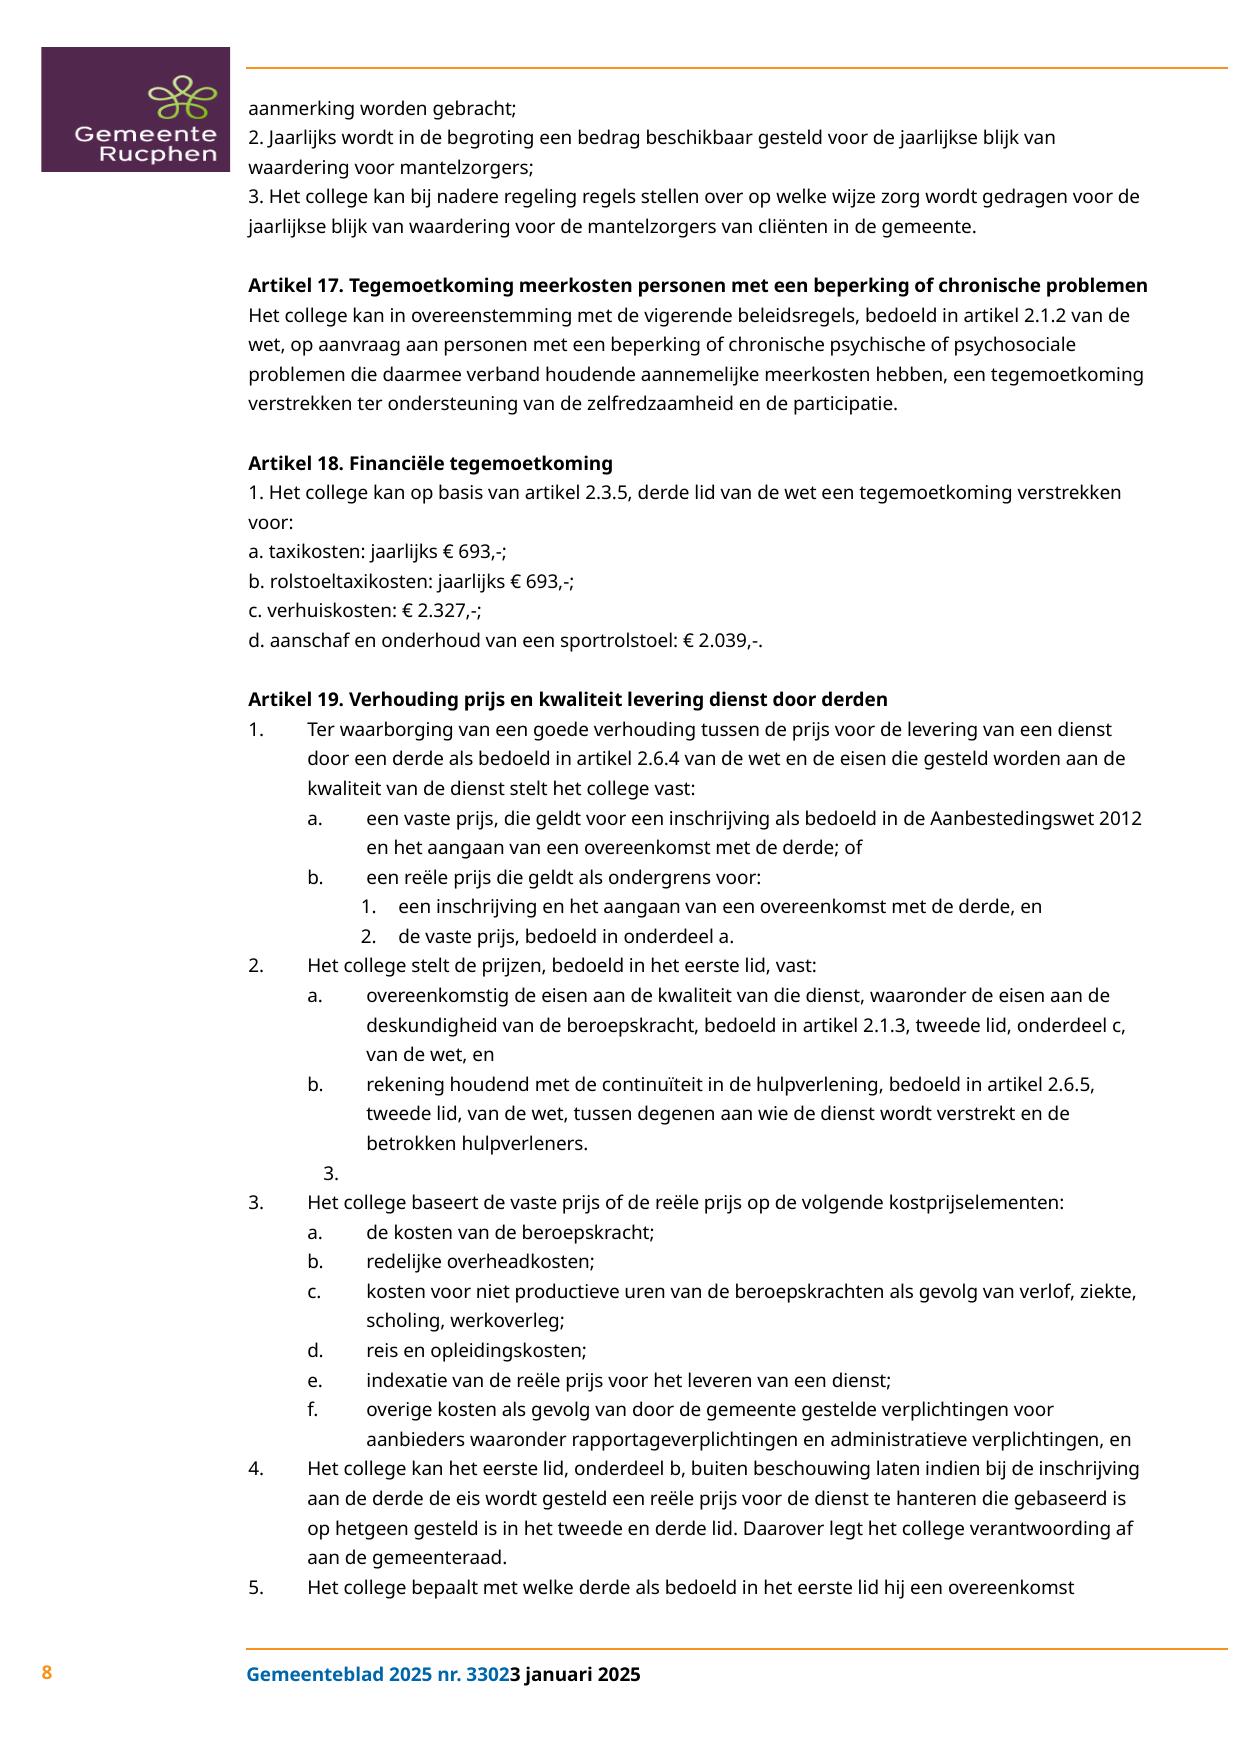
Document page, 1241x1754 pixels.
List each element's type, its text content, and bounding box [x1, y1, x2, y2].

list overige kosten als gevolg van door de gemeente gestelde verplichtingen voor aanbieders waaronder rapportageverplichtingen en administratieve verplichtingen, en [307, 1396, 1152, 1452]
list reis en opleidingskosten; [307, 1337, 1152, 1363]
list een vaste prijs, die geldt voor een inschrijving als bedoeld in de Aanbestedingswet 2012 en het aangaan van een overeenkomst met de derde; of [307, 805, 1152, 860]
list Ter waarborging van een goede verhouding tussen de prijs voor de levering van een dienst door een derde als bedoeld in artikel 2.6.4 van de wet en de eisen die gesteld worden aan de kwaliteit van de dienst stelt het college vast: [248, 716, 1152, 801]
text Artikel 17. Tegemoetkoming meerkosten personen met een beperking of chronische problemen [248, 272, 1152, 298]
text Artikel 19. Verhouding prijs en kwaliteit levering dienst door derden [248, 686, 1152, 712]
text c. verhuiskosten: € 2.327,-; [248, 598, 1152, 623]
text 1. Het college kan op basis van artikel 2.3.5, derde lid van de wet een tegemoetkoming verstrekken voor: [248, 479, 1152, 535]
list een inschrijving en het aangaan van een overeenkomst met de derde, en [361, 893, 1152, 919]
text 2. Jaarlijks wordt in de begroting een bedrag beschikbaar gesteld voor de jaarlijkse blijk van waardering voor mantelzorgers; [248, 124, 1152, 180]
text Artikel 18. Financiële tegemoetkoming [248, 450, 1152, 476]
text b. rolstoeltaxikosten: jaarlijks € 693,-; [248, 568, 1152, 594]
list de kosten van de beroepskracht; [307, 1219, 1152, 1245]
text a. taxikosten: jaarlijks € 693,-; [248, 538, 1152, 564]
text aanmerking worden gebracht; [248, 95, 1152, 121]
list redelijke overheadkosten; [307, 1248, 1152, 1274]
picture [41, 47, 231, 172]
list een reële prijs die geldt als ondergrens voor: [307, 864, 1152, 890]
text d. aanschaf en onderhoud van een sportrolstoel: € 2.039,-. [248, 627, 1152, 653]
text 3. Het college kan bij nadere regeling regels stellen over op welke wijze zorg wordt gedragen voor de jaarlijkse blijk van waardering voor de mantelzorgers van cliënten in de gemeente. [248, 183, 1152, 239]
list indexatie van de reële prijs voor het leveren van een dienst; [307, 1367, 1152, 1393]
list Het college stelt de prijzen, bedoeld in het eerste lid, vast: [248, 953, 1152, 978]
list de vaste prijs, bedoeld in onderdeel a. [361, 923, 1152, 949]
text Het college kan in overeenstemming met de vigerende beleidsregels, bedoeld in artikel 2.1.2 van de wet, op aan­vraag aan personen met een beperking of chronische psychische of psychosociale problemen die daarmee ver­band houdende aannemelijke meerkosten hebben, een tegemoetkoming verstrekken ter ondersteuning van de zelfredzaamheid en de participatie. [248, 302, 1152, 416]
list kosten voor niet productieve uren van de beroepskrachten als gevolg van verlof, ziekte, scholing, werkoverleg; [307, 1278, 1152, 1333]
list rekening houdend met de continuïteit in de hulpverlening, bedoeld in artikel 2.6.5, tweede lid, van de wet, tussen degenen aan wie de dienst wordt verstrekt en de betrokken hulpverleners. [307, 1071, 1152, 1156]
list Het college kan het eerste lid, onderdeel b, buiten beschouwing laten indien bij de inschrijving aan de derde de eis wordt gesteld een reële prijs voor de dienst te hanteren die gebaseerd is op hetgeen gesteld is in het tweede en derde lid. Daarover legt het college verantwoording af aan de gemeenteraad. [248, 1456, 1152, 1570]
list Het college baseert de vaste prijs of de reële prijs op de volgende kostprijselementen: [248, 1189, 1152, 1215]
list Het college bepaalt met welke derde als bedoeld in het eerste lid hij een overeenkomst [248, 1574, 1152, 1600]
list overeenkomstig de eisen aan de kwaliteit van die dienst, waaronder de eisen aan de deskundigheid van de beroepskracht, bedoeld in artikel 2.1.3, tweede lid, onderdeel c, van de wet, en [307, 982, 1152, 1067]
